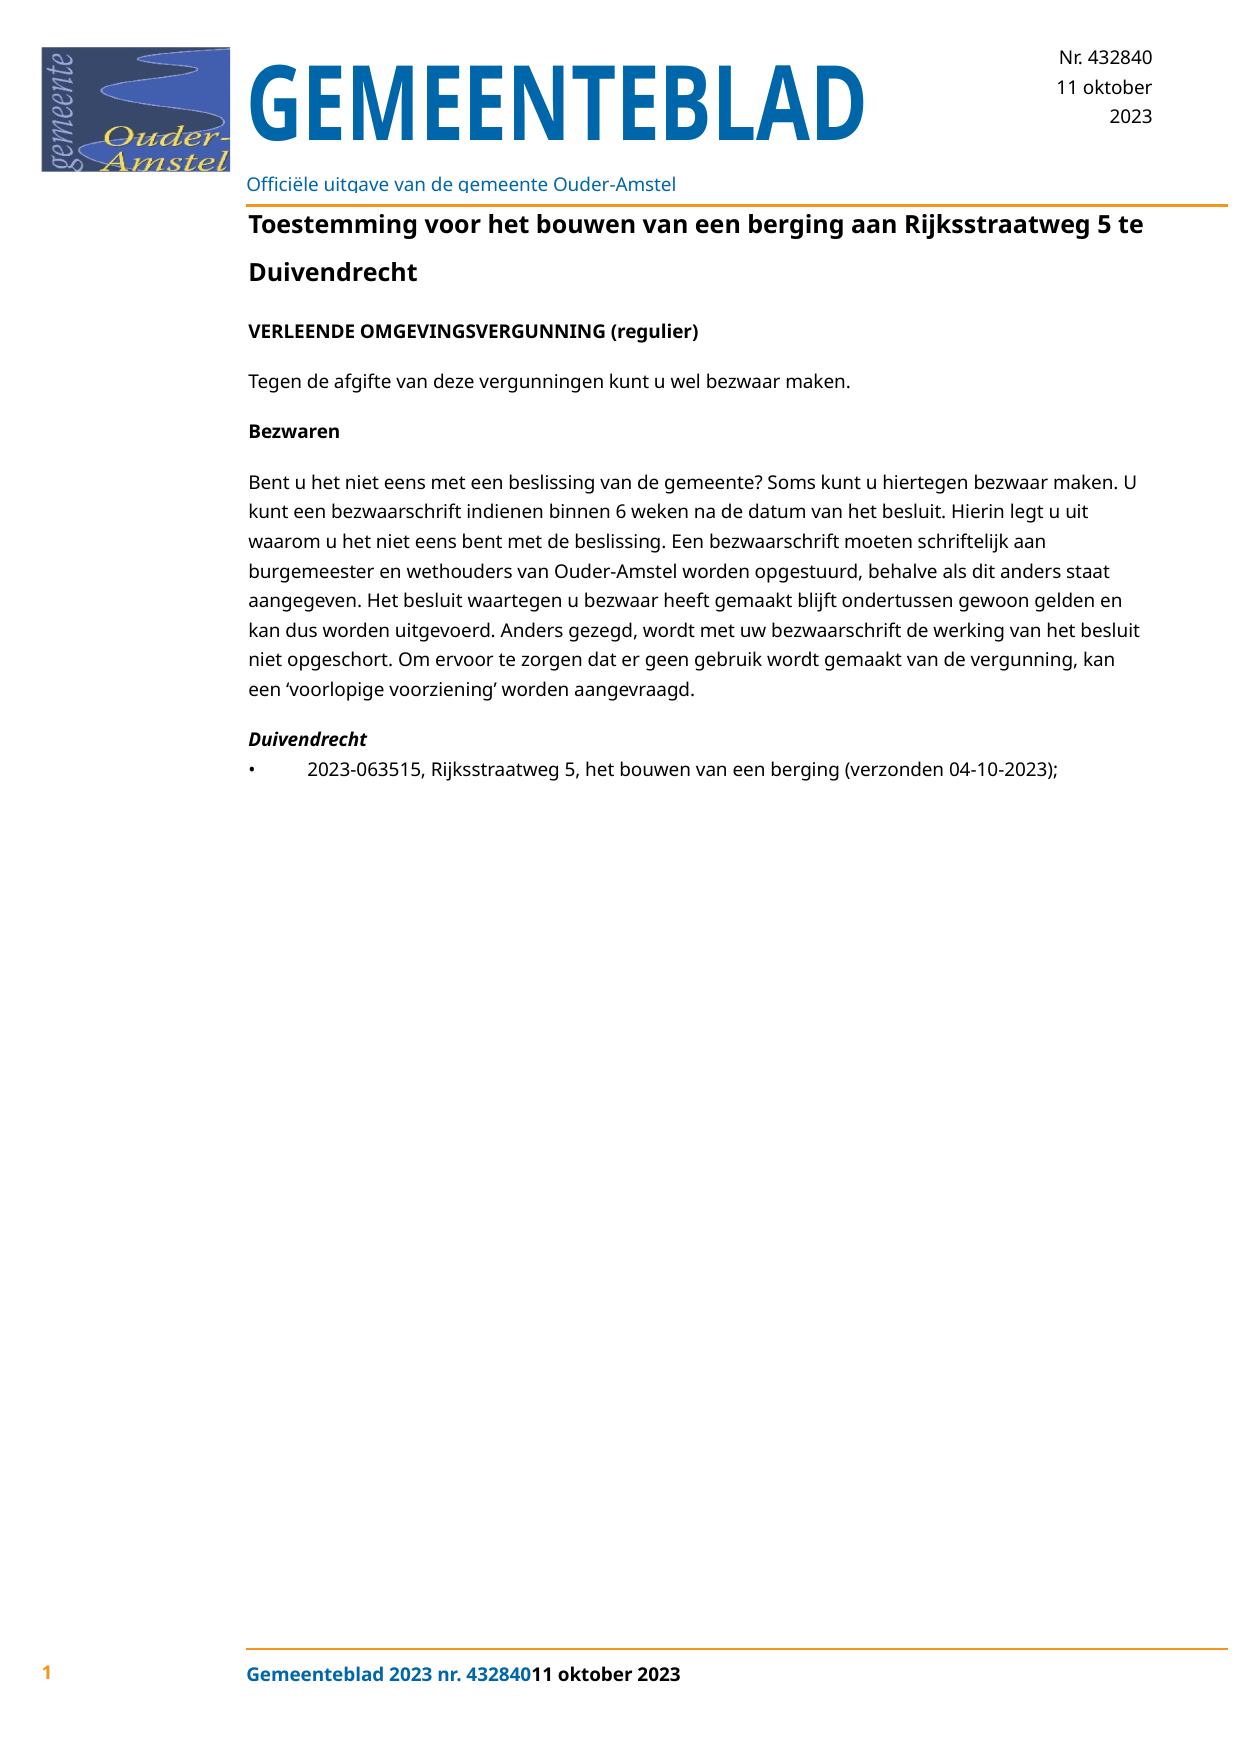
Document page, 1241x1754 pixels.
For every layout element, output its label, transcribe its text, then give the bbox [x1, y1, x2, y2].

text Tegen de afgifte van deze vergunningen kunt u wel bezwaar maken. [248, 368, 1152, 394]
text Bent u het niet eens met een beslissing van de gemeente? Soms kunt u hiertegen bezwaar maken. U kunt een bezwaarschrift indienen binnen 6 weken na de datum van het besluit. Hierin legt u uit waarom u het niet eens bent met de beslissing. Een bezwaarschrift moeten schriftelijk aan burgemeester en wethouders van Ouder-Amstel worden opgestuurd, behalve als dit anders staat aangegeven. Het besluit waartegen u bezwaar heeft gemaakt blijft ondertussen gewoon gelden en kan dus worden uitgevoerd. Anders gezegd, wordt met uw bezwaarschrift de werking van het besluit niet opgeschort. Om ervoor te zorgen dat er geen gebruik wordt gemaakt van de vergunning, kan een ‘voorlopige voorziening’ worden aangevraagd. [248, 469, 1152, 702]
text VERLEENDE OMGEVINGSVERGUNNING (regulier) [248, 318, 1152, 344]
text Bezwaren [248, 419, 1152, 444]
text Toestemming voor het bouwen van een berging aan Rijksstraatweg 5 te Duivendrecht [248, 207, 1152, 288]
picture [41, 47, 231, 172]
list 2023-063515, Rijksstraatweg 5, het bouwen van een berging (verzonden 04-10-2023); [248, 756, 1152, 782]
text Duivendrecht [248, 727, 1152, 752]
